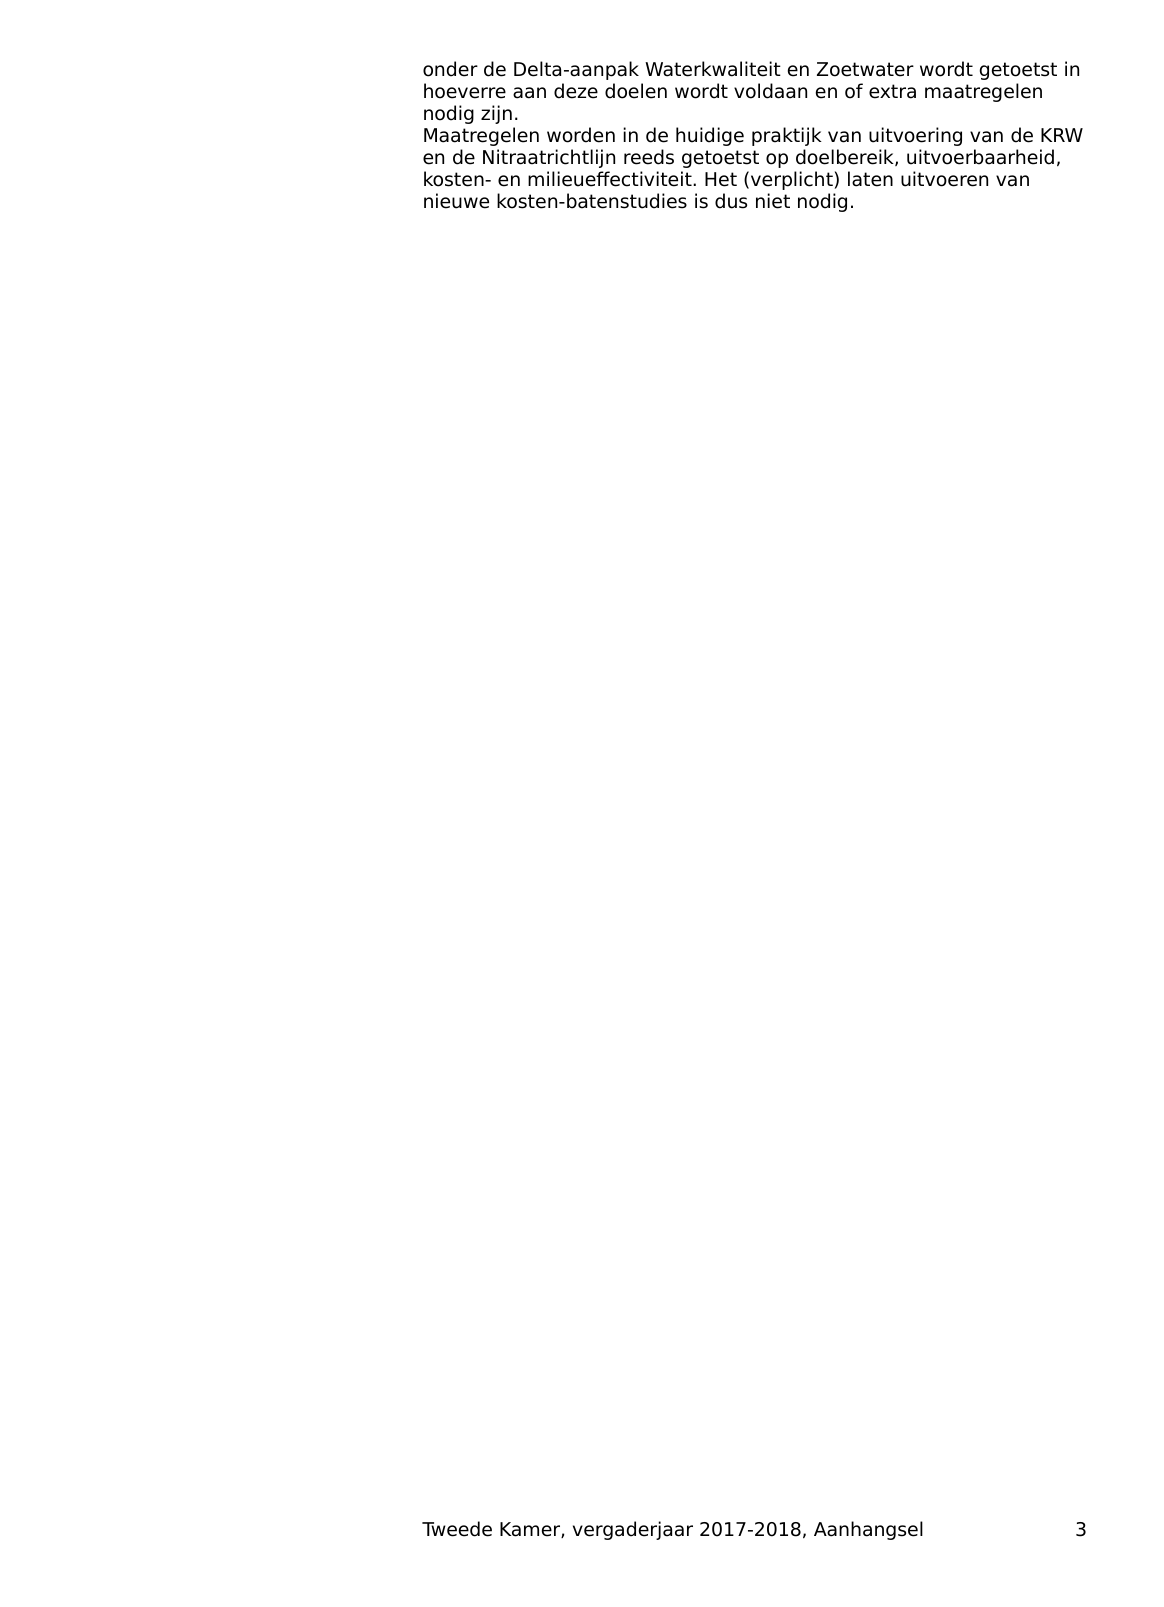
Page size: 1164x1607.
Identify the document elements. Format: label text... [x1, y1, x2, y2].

text Maatregelen worden in de huidige praktijk van uitvoering van de KRW en de Nitraatrichtlijn reeds getoetst op doelbereik, uitvoerbaarheid, kosten- en milieueffectiviteit. Het (verplicht) laten uitvoeren van nieuwe kosten-batenstudies is dus niet nodig. [422, 125, 1087, 213]
text onder de Delta-aanpak Waterkwaliteit en Zoetwater wordt getoetst in hoeverre aan deze doelen wordt voldaan en of extra maatregelen nodig zijn. [422, 59, 1087, 125]
